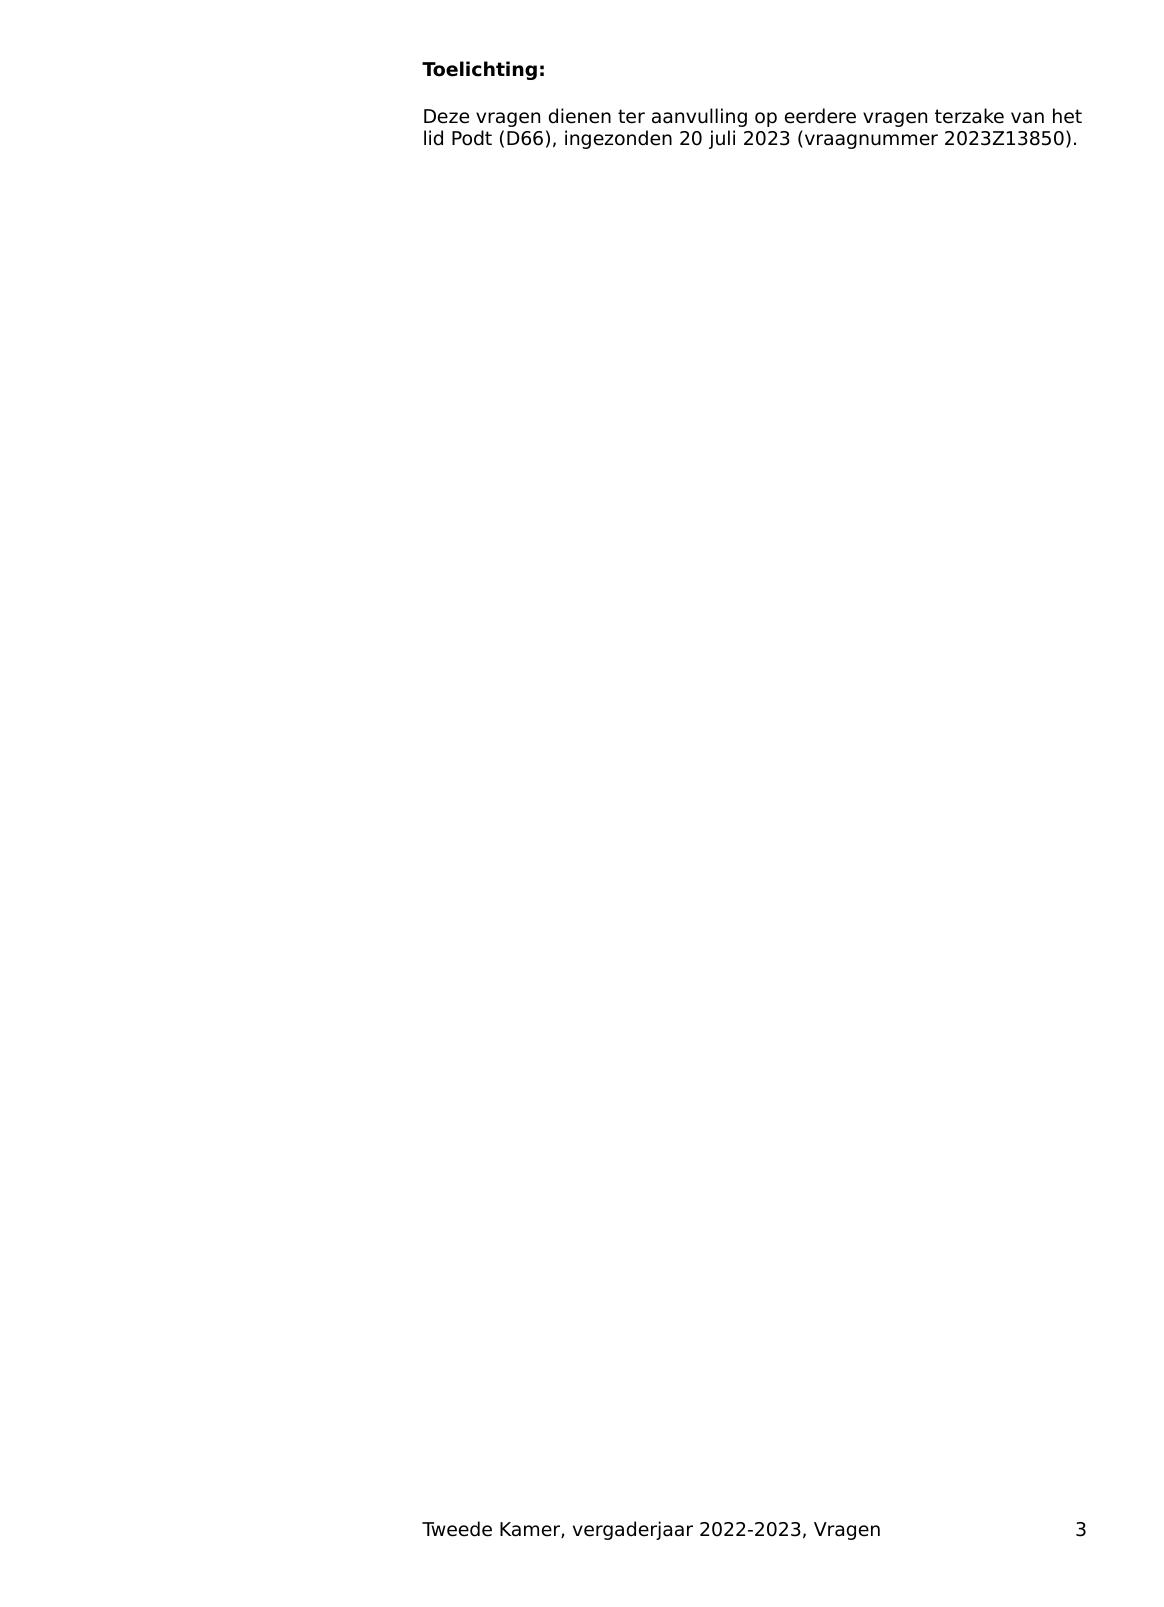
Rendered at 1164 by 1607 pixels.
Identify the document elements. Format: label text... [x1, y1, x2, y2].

text Deze vragen dienen ter aanvulling op eerdere vragen terzake van het lid Podt (D66), ingezonden 20 juli 2023 (vraagnummer 2023Z13850). [422, 106, 1087, 150]
subtitle Toelichting: [422, 59, 1087, 81]
